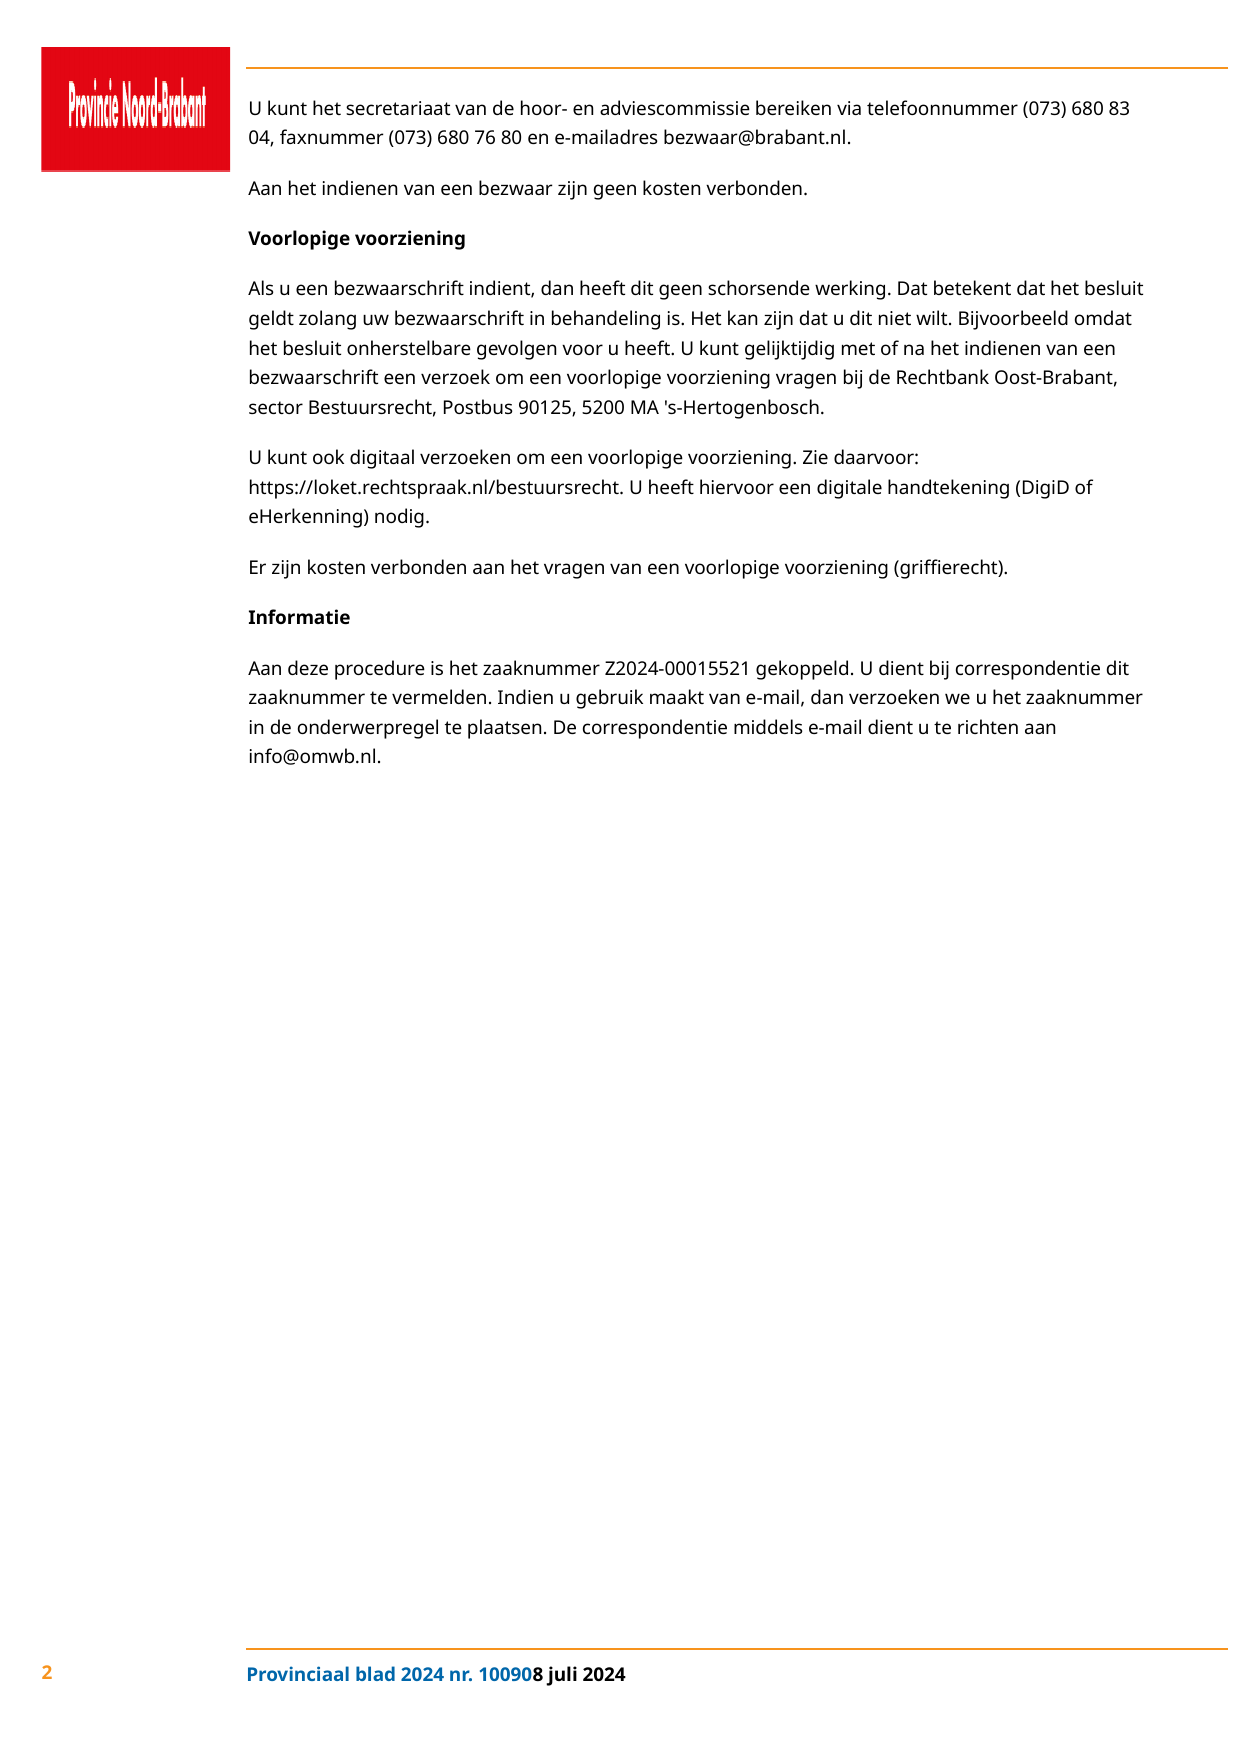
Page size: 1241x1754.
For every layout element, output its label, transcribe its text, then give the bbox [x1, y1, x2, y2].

text U kunt ook digitaal verzoeken om een voorlopige voorziening. Zie daarvoor: https://loket.rechtspraak.nl/bestuursrecht. U heeft hiervoor een digitale handtekening (DigiD of eHerkenning) nodig. [248, 444, 1152, 529]
text U kunt het secretariaat van de hoor- en adviescommissie bereiken via telefoonnummer (073) 680 83 04, faxnummer (073) 680 76 80 en e-mailadres bezwaar@brabant.nl. [248, 95, 1152, 150]
picture [41, 47, 231, 172]
text Voorlopige voorziening [248, 225, 1152, 251]
text Aan het indienen van een bezwaar zijn geen kosten verbonden. [248, 175, 1152, 201]
text Informatie [248, 604, 1152, 630]
text Aan deze procedure is het zaaknummer Z2024-00015521 gekoppeld. U dient bij correspondentie dit zaaknummer te vermelden. Indien u gebruik maakt van e-mail, dan verzoeken we u het zaaknummer in de onderwerpregel te plaatsen. De correspondentie middels e-mail dient u te richten aan info@omwb.nl. [248, 655, 1152, 769]
text Als u een bezwaarschrift indient, dan heeft dit geen schorsende werking. Dat betekent dat het besluit geldt zolang uw bezwaarschrift in behandeling is. Het kan zijn dat u dit niet wilt. Bijvoorbeeld omdat het besluit onherstelbare gevolgen voor u heeft. U kunt gelijktijdig met of na het indienen van een bezwaarschrift een verzoek om een voorlopige voorziening vragen bij de Rechtbank Oost-Brabant, sector Bestuursrecht, Postbus 90125, 5200 MA 's‑Hertogenbosch. [248, 276, 1152, 420]
text Er zijn kosten verbonden aan het vragen van een voorlopige voorziening (griffierecht). [248, 554, 1152, 580]
